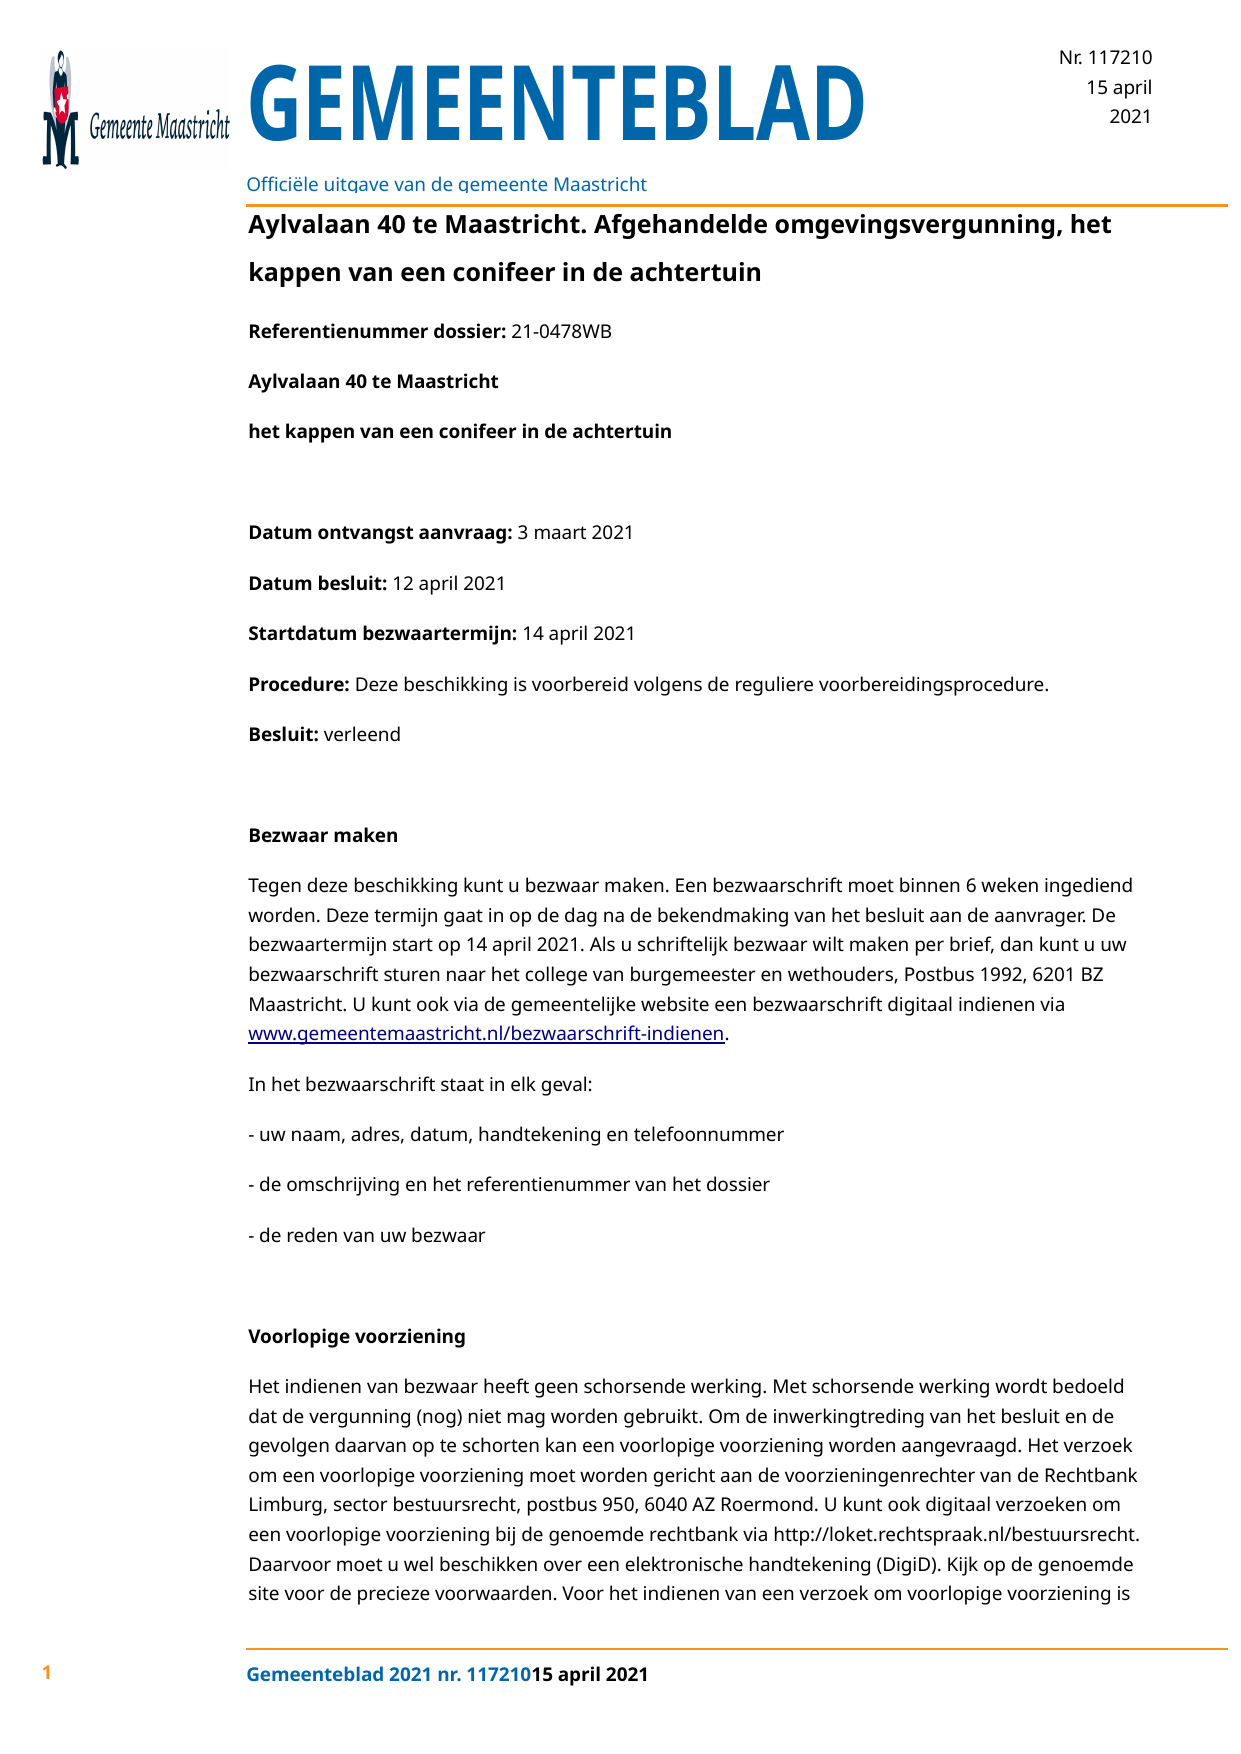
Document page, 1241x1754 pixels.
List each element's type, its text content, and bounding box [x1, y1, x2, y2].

text Het indienen van bezwaar heeft geen schorsende werking. Met schorsende werking wordt bedoeld dat de vergunning (nog) niet mag worden gebruikt. Om de inwerkingtreding van het besluit en de gevolgen daarvan op te schorten kan een voorlopige voorziening worden aangevraagd. Het verzoek om een voorlopige voorziening moet worden gericht aan de voorzieningenrechter van de Rechtbank Limburg, sector bestuursrecht, postbus 950, 6040 AZ Roermond. U kunt ook digitaal verzoeken om een voorlopige voorziening bij de genoemde rechtbank via http://loket.rechtspraak.nl/bestuursrecht. Daarvoor moet u wel beschikken over een elektronische handtekening (DigiD). Kijk op de genoemde site voor de precieze voorwaarden. Voor het indienen van een verzoek om voorlopige voorziening is [248, 1373, 1152, 1606]
text Aylvalaan 40 te Maastricht. Afgehandelde omgevingsvergunning, het kappen van een conifeer in de achtertuin [248, 207, 1152, 288]
text Tegen deze beschikking kunt u bezwaar maken. Een bezwaarschrift moet binnen 6 weken ingediend worden. Deze termijn gaat in op de dag na de bekendmaking van het besluit aan de aanvrager. De bezwaartermijn start op 14 april 2021. Als u schriftelijk bezwaar wilt maken per brief, dan kunt u uw bezwaarschrift sturen naar het college van burgemeester en wethouders, Postbus 1992, 6201 BZ Maastricht. U kunt ook via de gemeentelijke website een bezwaarschrift digitaal indienen via www.gemeentemaastricht.nl/bezwaarschrift-indienen. [248, 872, 1152, 1046]
text Startdatum bezwaartermijn: 14 april 2021 [248, 620, 1152, 646]
text In het bezwaarschrift staat in elk geval: [248, 1071, 1152, 1097]
text Procedure: Deze beschikking is voorbereid volgens de reguliere voorbereidingsprocedure. [248, 671, 1152, 697]
text Bezwaar maken [248, 822, 1152, 848]
text Voorlopige voorziening [248, 1323, 1152, 1349]
text - de reden van uw bezwaar [248, 1222, 1152, 1248]
text Datum ontvangst aanvraag: 3 maart 2021 [248, 519, 1152, 545]
text - de omschrijving en het referentienummer van het dossier [248, 1172, 1152, 1197]
text Aylvalaan 40 te Maastricht [248, 368, 1152, 394]
text Besluit: verleend [248, 721, 1152, 747]
text het kappen van een conifeer in de achtertuin [248, 419, 1152, 444]
text Referentienummer dossier: 21-0478WB [248, 318, 1152, 344]
picture [41, 47, 231, 172]
text Datum besluit: 12 april 2021 [248, 570, 1152, 596]
text - uw naam, adres, datum, handtekening en telefoonnummer [248, 1121, 1152, 1147]
